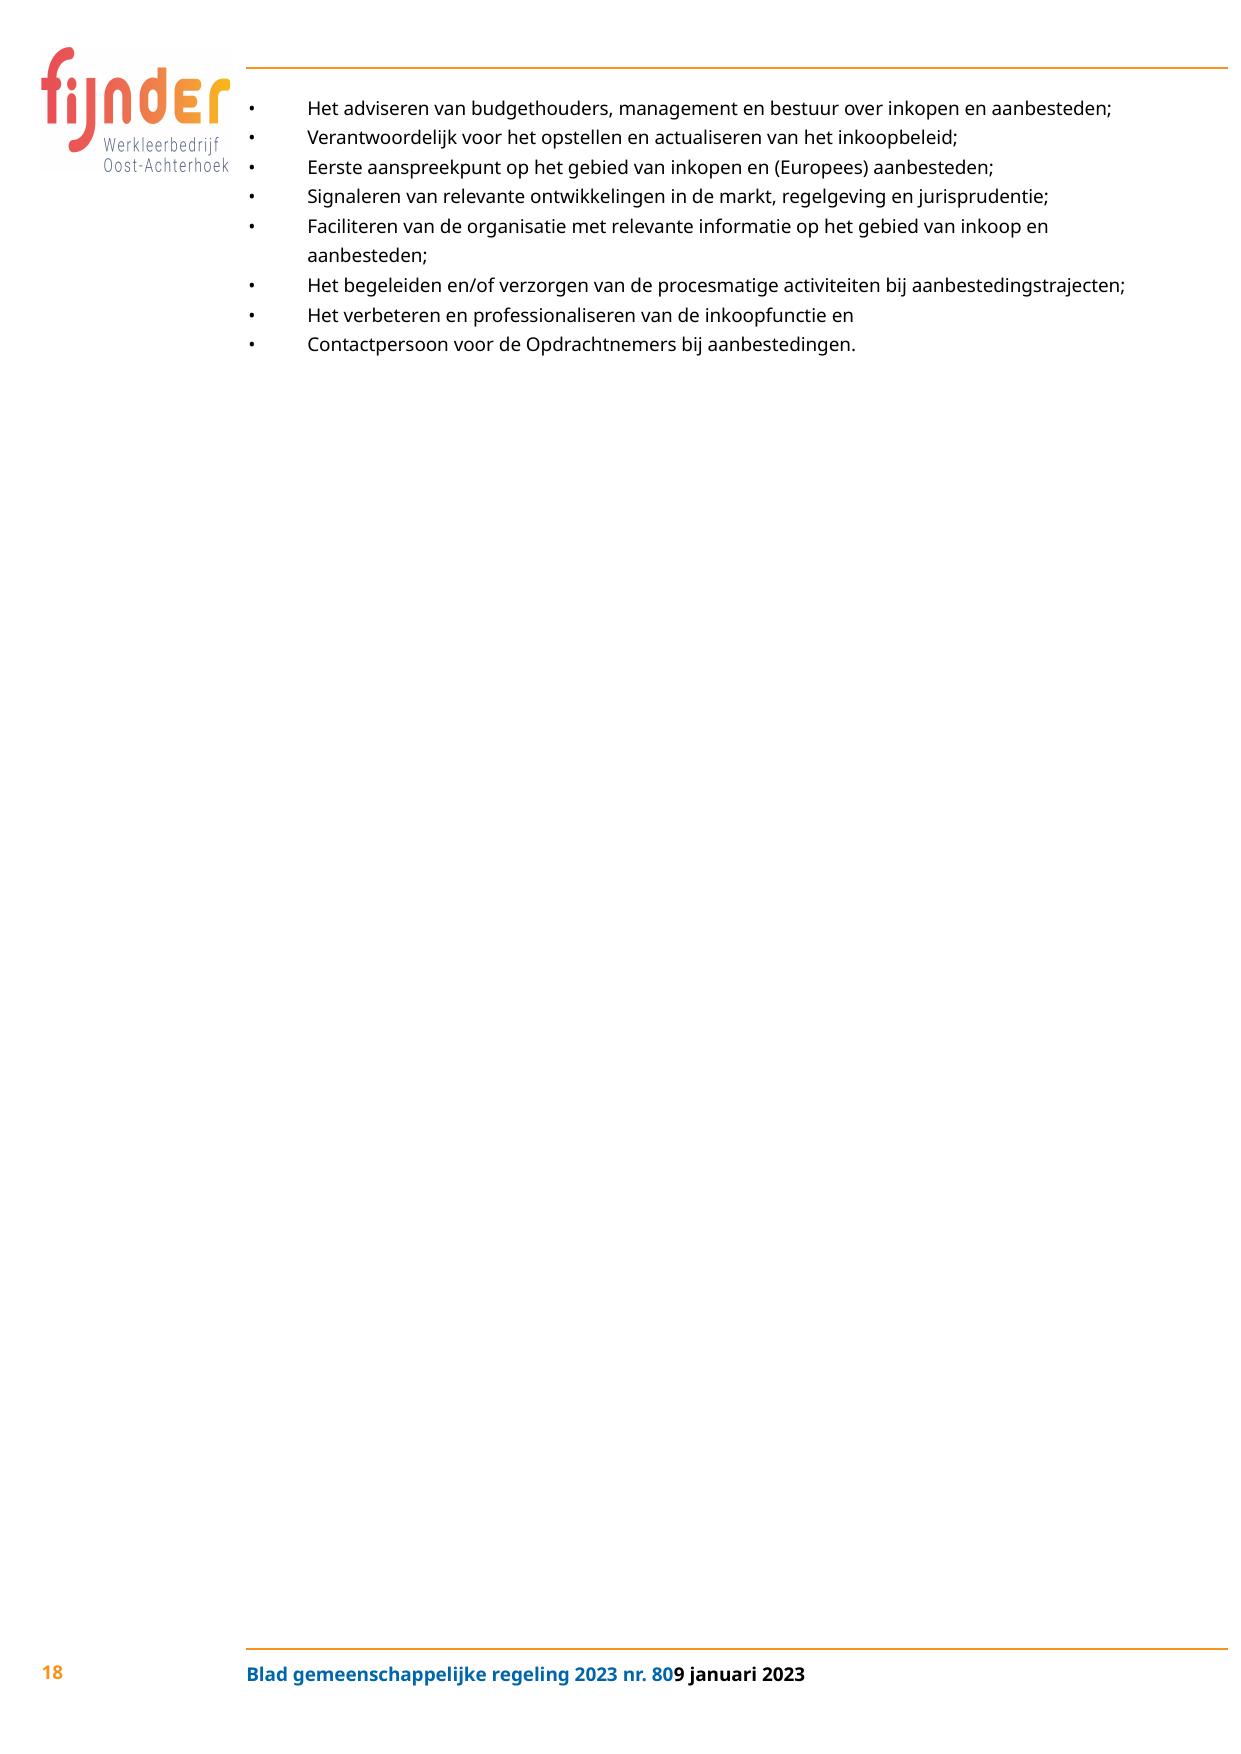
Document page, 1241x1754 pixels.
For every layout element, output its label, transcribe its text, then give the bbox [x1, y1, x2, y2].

list Verantwoordelijk voor het opstellen en actualiseren van het inkoopbeleid; [248, 124, 1152, 150]
list Het begeleiden en/of verzorgen van de procesmatige activiteiten bij aanbestedingstrajecten; [248, 272, 1152, 298]
list Faciliteren van de organisatie met relevante informatie op het gebied van inkoop en aanbesteden; [248, 213, 1152, 268]
list Eerste aanspreekpunt op het gebied van inkopen en (Europees) aanbesteden; [248, 154, 1152, 180]
list Contactpersoon voor de Opdrachtnemers bij aanbestedingen. [248, 331, 1152, 357]
list Het adviseren van budgethouders, management en bestuur over inkopen en aanbesteden; [248, 95, 1152, 121]
list Het verbeteren en professionaliseren van de inkoopfunctie en [248, 302, 1152, 328]
list Signaleren van relevante ontwikkelingen in de markt, regelgeving en jurisprudentie; [248, 183, 1152, 209]
picture [41, 47, 231, 172]
